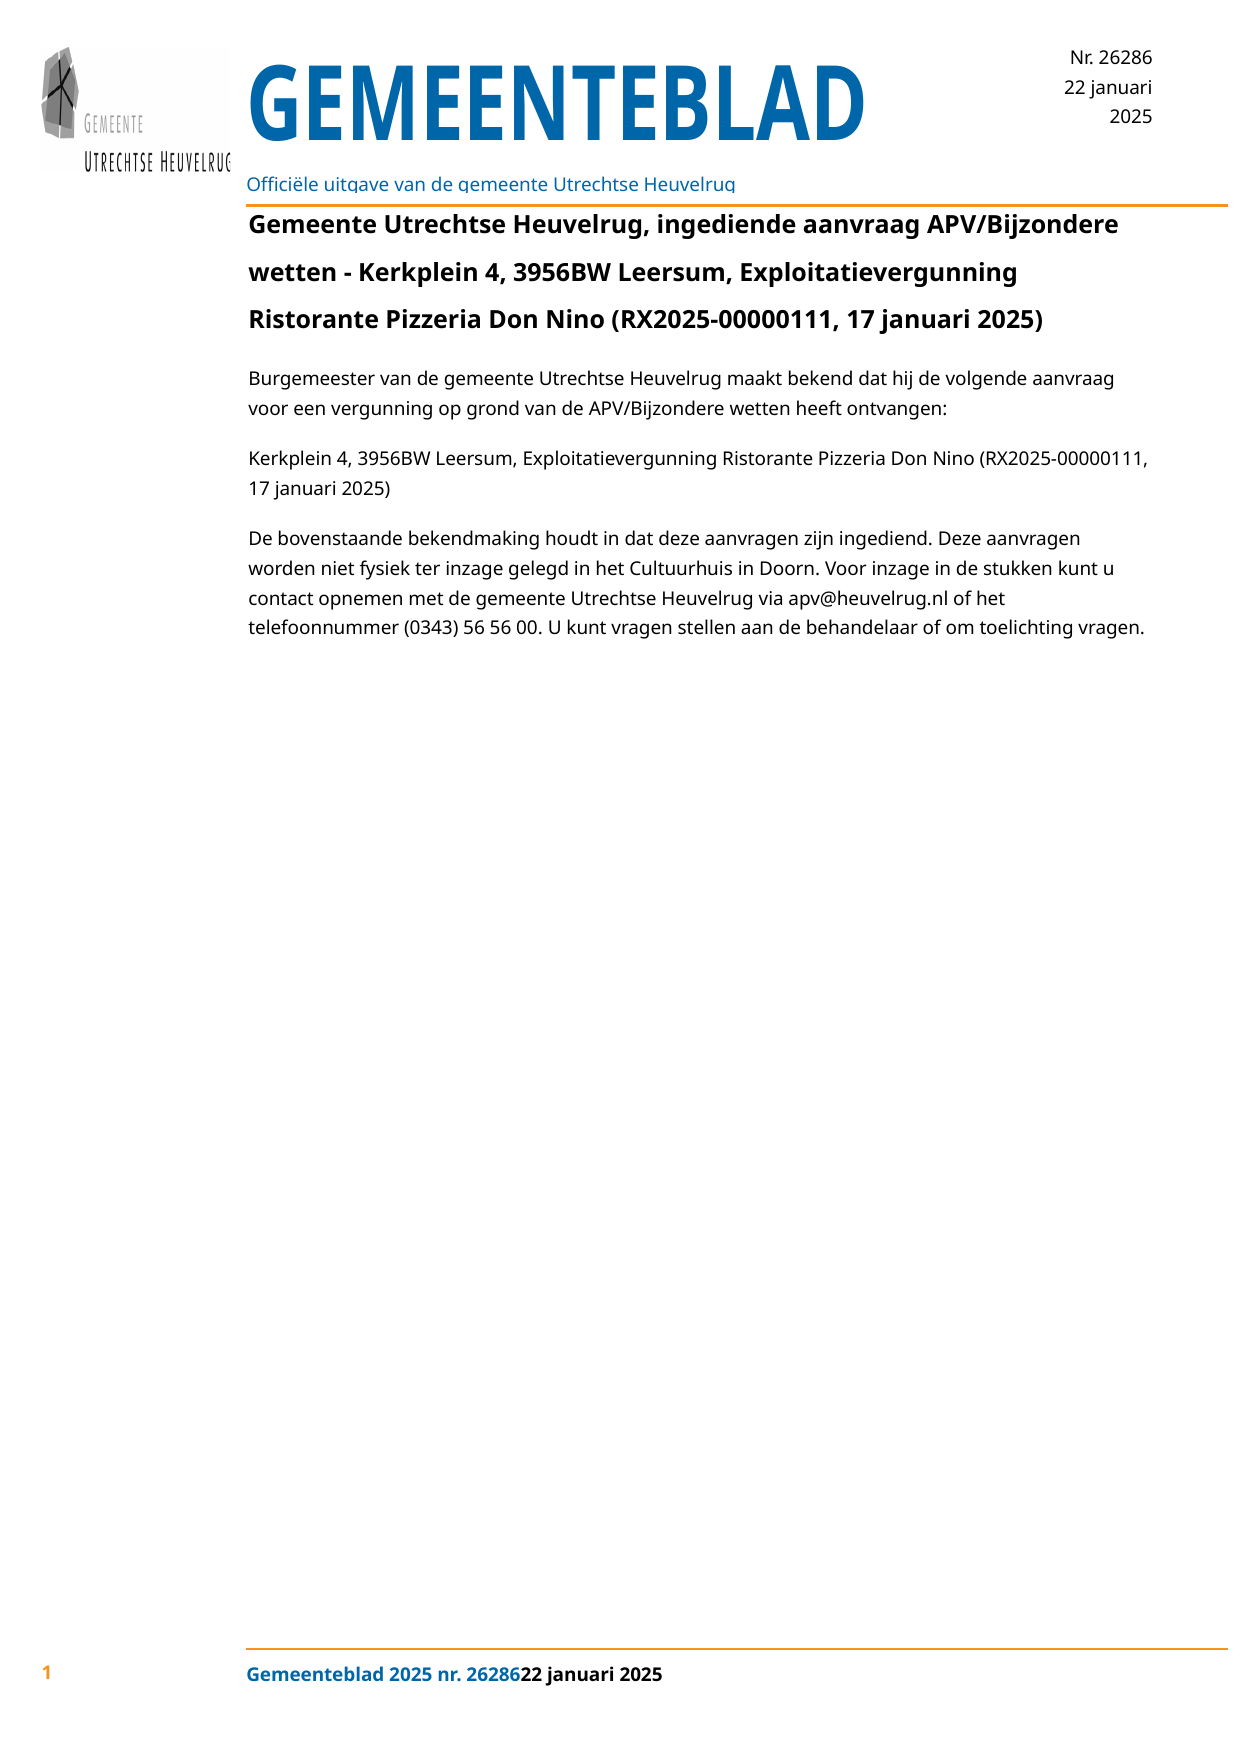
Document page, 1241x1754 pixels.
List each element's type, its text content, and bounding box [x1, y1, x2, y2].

picture [41, 47, 231, 172]
text Burgemeester van de gemeente Utrechtse Heuvelrug maakt bekend dat hij de volgende aanvraag voor een vergunning op grond van de APV/Bijzondere wetten heeft ontvangen: [248, 366, 1152, 421]
text Kerkplein 4, 3956BW Leersum, Exploitatievergunning Ristorante Pizzeria Don Nino (RX2025-00000111, 17 januari 2025) [248, 446, 1152, 501]
text De bovenstaande bekendmaking houdt in dat deze aanvragen zijn ingediend. Deze aanvragen worden niet fysiek ter inzage gelegd in het Cultuurhuis in Doorn. Voor inzage in de stukken kunt u contact opnemen met de gemeente Utrechtse Heuvelrug via apv@heuvelrug.nl of het telefoonnummer (0343) 56 56 00. U kunt vragen stellen aan de behandelaar of om toelichting vragen. [248, 526, 1152, 640]
text Gemeente Utrechtse Heuvelrug, ingediende aanvraag APV/Bijzondere wetten - Kerkplein 4, 3956BW Leersum, Exploitatievergunning Ristorante Pizzeria Don Nino (RX2025-00000111, 17 januari 2025) [248, 207, 1152, 336]
